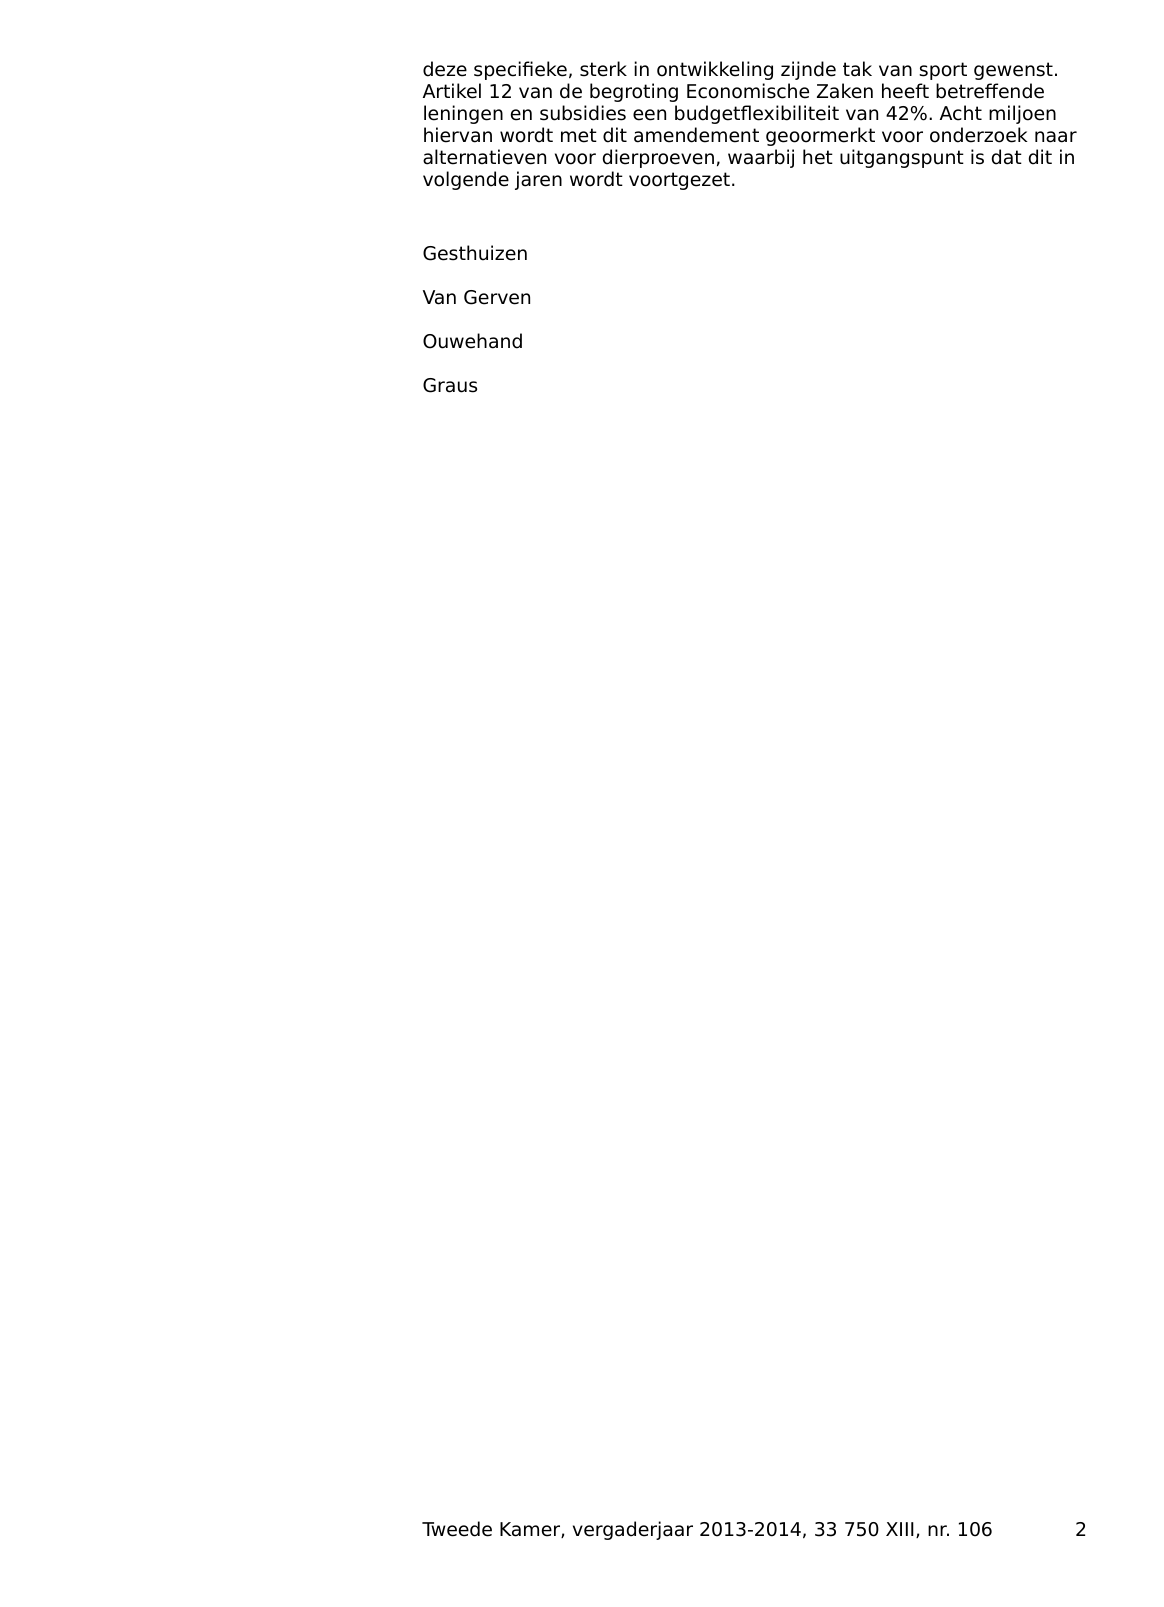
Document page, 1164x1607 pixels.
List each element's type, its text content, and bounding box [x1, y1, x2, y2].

text Gesthuizen Van Gerven Ouwehand Graus [422, 221, 1087, 397]
text deze specifieke, sterk in ontwikkeling zijnde tak van sport gewenst. Artikel 12 van de begroting Economische Zaken heeft betreffende leningen en subsidies een budgetflexibiliteit van 42%. Acht miljoen hiervan wordt met dit amendement geoormerkt voor onderzoek naar alternatieven voor dierproeven, waarbij het uitgangspunt is dat dit in volgende jaren wordt voortgezet. [422, 59, 1087, 191]
